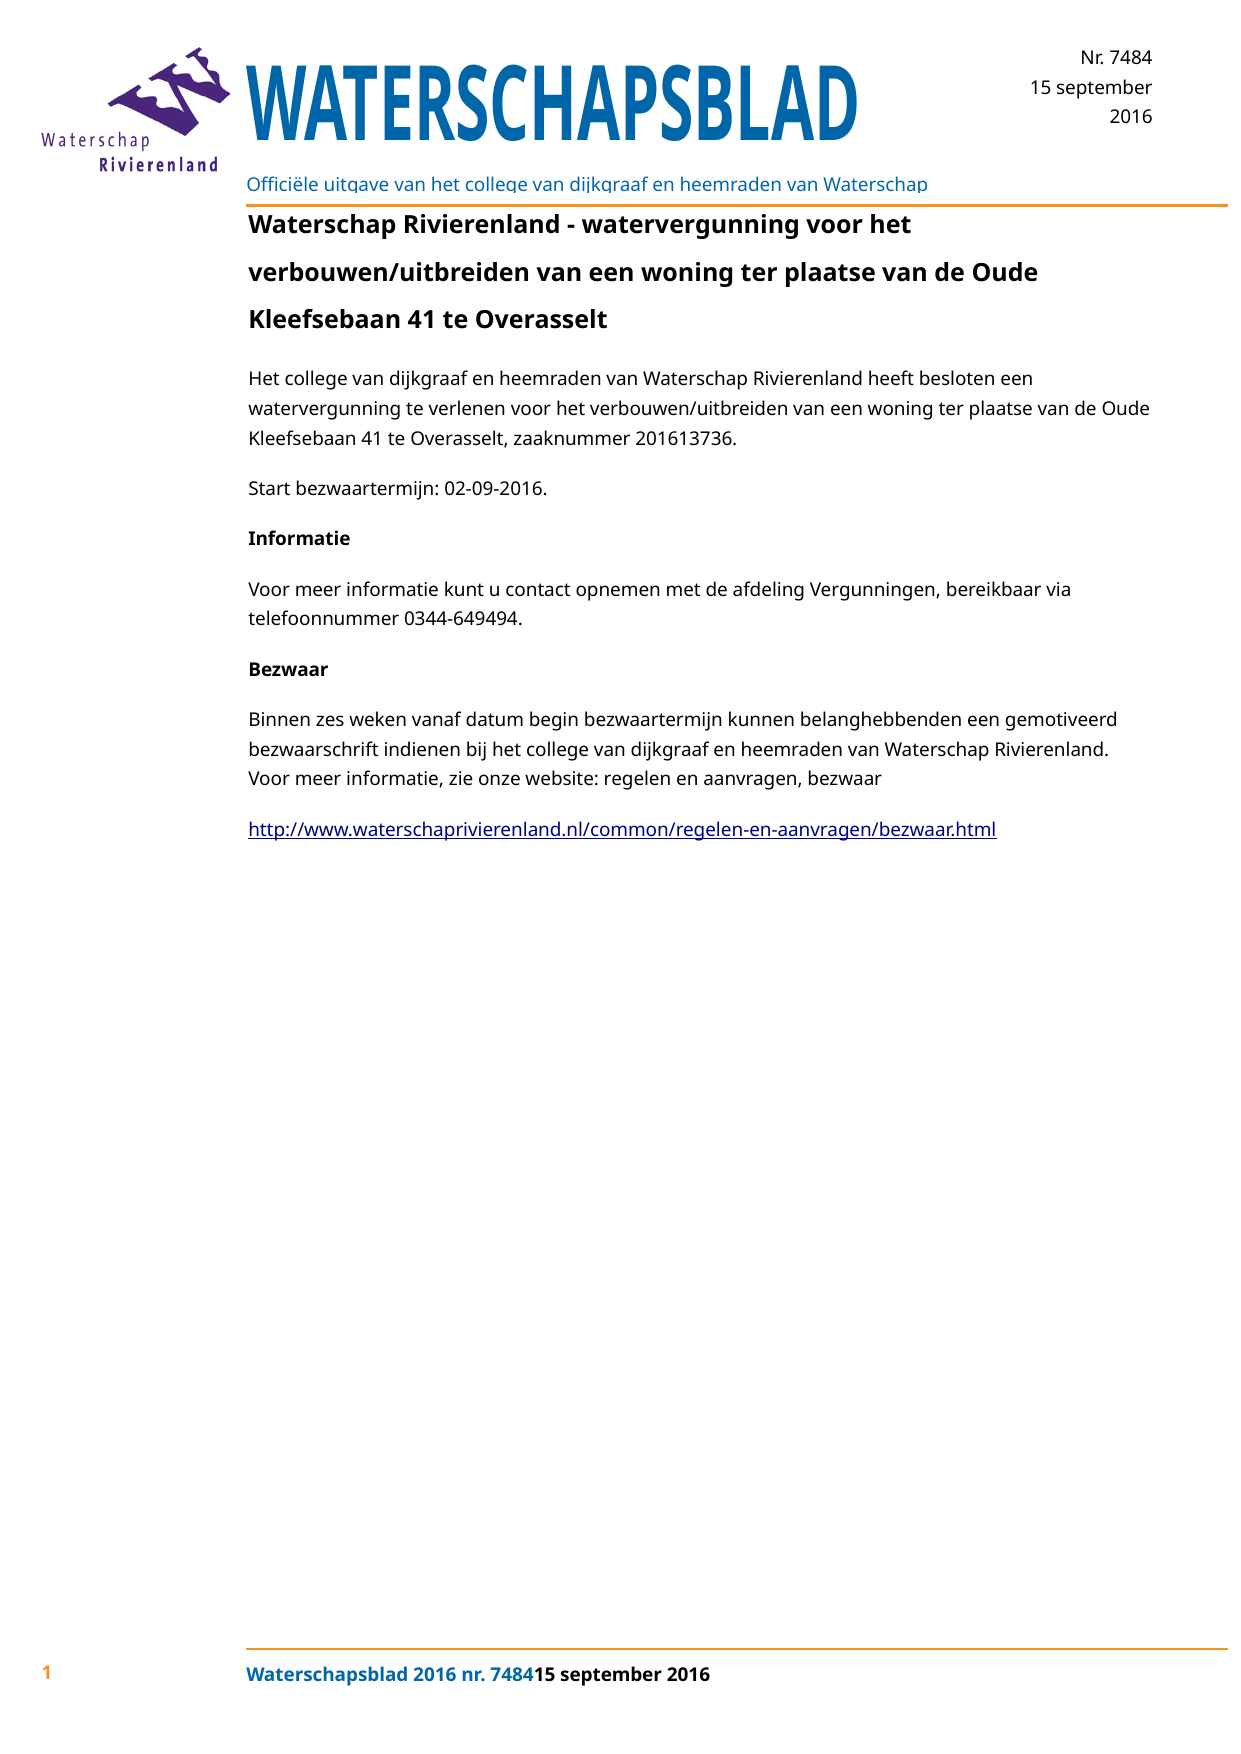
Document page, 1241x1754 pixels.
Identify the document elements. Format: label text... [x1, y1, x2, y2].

text Het college van dijkgraaf en heemraden van Waterschap Rivierenland heeft besloten een watervergunning te verlenen voor het verbouwen/uitbreiden van een woning ter plaatse van de Oude Kleefsebaan 41 te Overasselt, zaaknummer 201613736. [248, 366, 1152, 450]
picture [41, 47, 231, 172]
text Binnen zes weken vanaf datum begin bezwaartermijn kunnen belanghebbenden een gemotiveerd bezwaarschrift indienen bij het college van dijkgraaf en heemraden van Waterschap Rivierenland. Voor meer informatie, zie onze website: regelen en aanvragen, bezwaar [248, 706, 1152, 791]
text Waterschap Rivierenland - watervergunning voor het verbouwen/uitbreiden van een woning ter plaatse van de Oude Kleefsebaan 41 te Overasselt [248, 207, 1152, 336]
text Start bezwaartermijn: 02-09-2016. [248, 475, 1152, 501]
text Bezwaar [248, 656, 1152, 682]
text Informatie [248, 526, 1152, 551]
text Voor meer informatie kunt u contact opnemen met de afdeling Vergunningen, bereikbaar via telefoonnummer 0344-649494. [248, 576, 1152, 631]
text http://www.waterschaprivierenland.nl/common/regelen-en-aanvragen/bezwaar.html [248, 816, 1152, 842]
